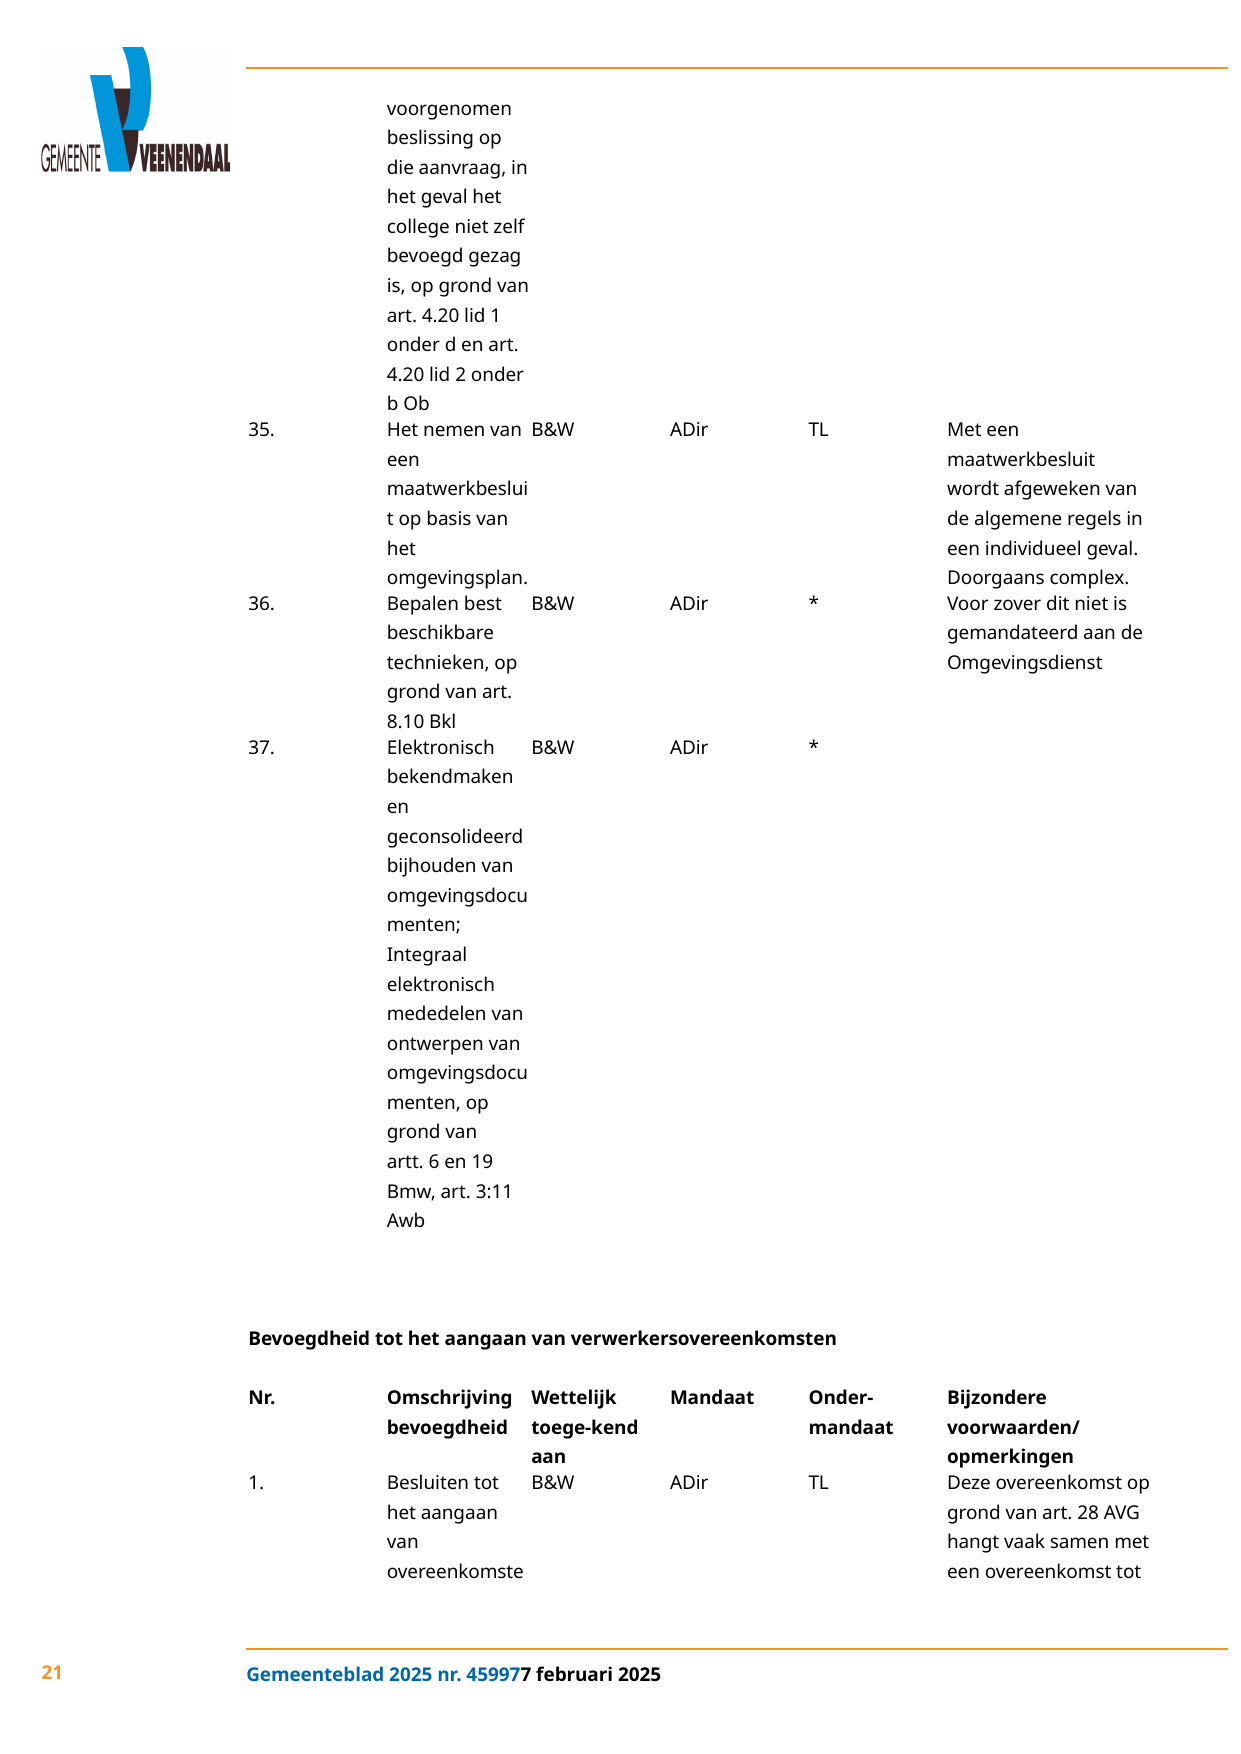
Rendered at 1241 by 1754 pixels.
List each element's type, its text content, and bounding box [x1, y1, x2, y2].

table_cell ADir [670, 590, 808, 734]
table_cell [531, 95, 670, 416]
table_cell voorgenomen beslissing op die aanvraag, in het geval het college niet zelf bevoegd gezag is, op grond van art. 4.20 lid 1 onder d en art. 4.20 lid 2 onder b Ob [387, 95, 531, 416]
text Bevoegdheid tot het aangaan van verwerkersovereenkomsten [248, 1325, 1152, 1351]
table_cell 37. [248, 734, 387, 1233]
table_header Nr. [248, 1384, 387, 1469]
table_cell [248, 95, 387, 416]
table_header Bijzondere voorwaarden/ opmerkingen [947, 1384, 1152, 1469]
table_header Wettelijk toege-kend aan [531, 1384, 670, 1469]
table_cell ADir [670, 734, 808, 1233]
table_cell * [808, 590, 947, 734]
table_cell B&W [531, 590, 670, 734]
table_cell ADir [670, 416, 808, 590]
table_cell [947, 95, 1152, 416]
table_cell 36. [248, 590, 387, 734]
table_cell Besluiten tot het aangaan van overeenkomste [387, 1469, 531, 1584]
table_cell [947, 734, 1152, 1233]
table_cell 1. [248, 1469, 387, 1584]
table_cell TL [808, 416, 947, 590]
table_cell * [808, 734, 947, 1233]
table_cell Elektronisch bekendmaken en geconsolideerd bijhouden van omgevingsdocumenten; Integraal elektronisch mededelen van ontwerpen van omgevingsdocumenten, op grond van artt. 6 en 19 Bmw, art. 3:11 Awb [387, 734, 531, 1233]
table_cell ADir [670, 1469, 808, 1584]
table_cell B&W [531, 734, 670, 1233]
table_cell Voor zover dit niet is gemandateerd aan de Omgevingsdienst [947, 590, 1152, 734]
table_cell [670, 95, 808, 416]
table_cell Deze overeenkomst op grond van art. 28 AVG hangt vaak samen met een overeenkomst tot [947, 1469, 1152, 1584]
table_header Omschrijving bevoegdheid [387, 1384, 531, 1469]
table_header Onder-mandaat [808, 1384, 947, 1469]
table_cell TL [808, 1469, 947, 1584]
table_cell Het nemen van een maatwerkbesluit op basis van het omgevingsplan. [387, 416, 531, 590]
table_header Mandaat [670, 1384, 808, 1469]
picture [123, 47, 231, 172]
table_cell B&W [531, 416, 670, 590]
table_cell [808, 95, 947, 416]
table_cell Met een maatwerkbesluit wordt afgeweken van de algemene regels in een individueel geval. Doorgaans complex. [947, 416, 1152, 590]
table_cell B&W [531, 1469, 670, 1584]
picture [41, 47, 130, 172]
table_cell Bepalen best beschikbare technieken, op grond van art. 8.10 Bkl [387, 590, 531, 734]
table_cell 35. [248, 416, 387, 590]
